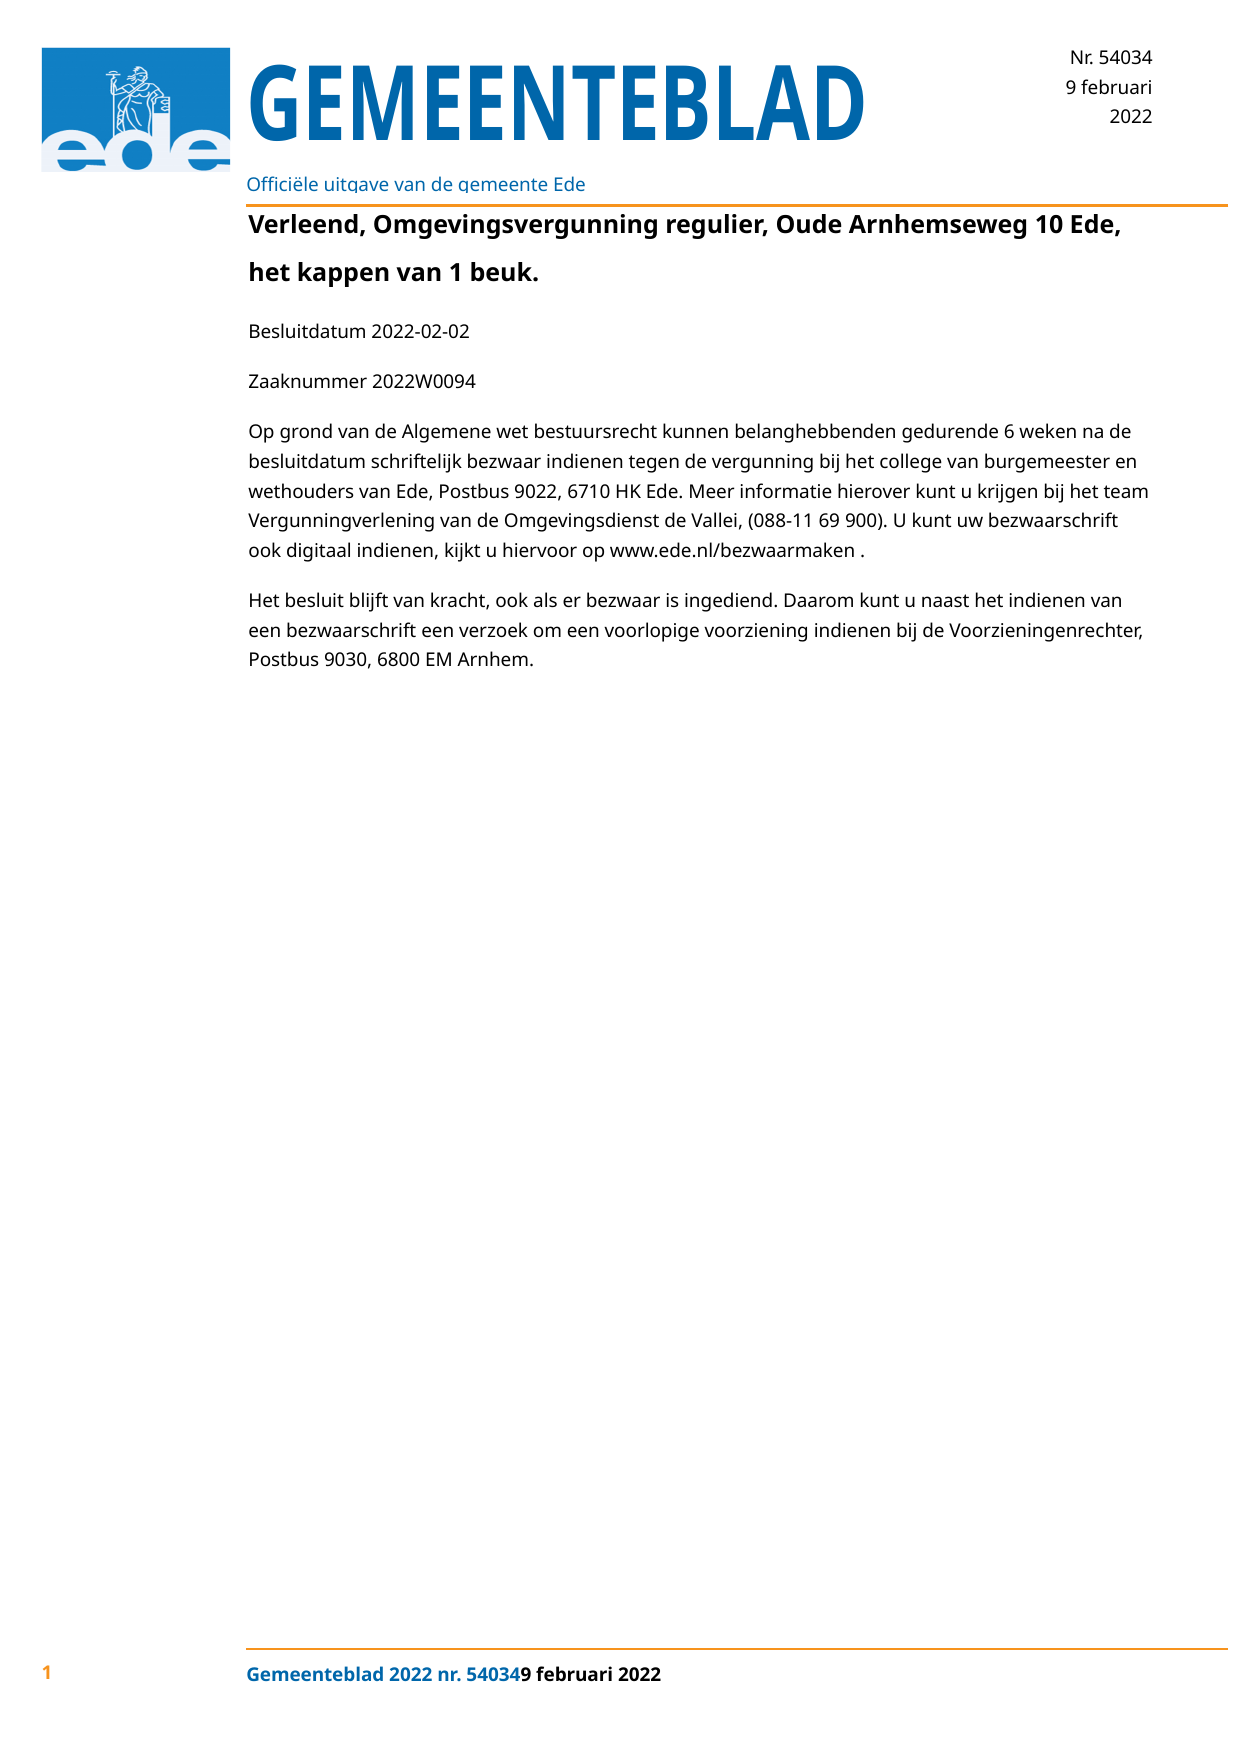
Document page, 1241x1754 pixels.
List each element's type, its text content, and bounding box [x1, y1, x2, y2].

text Zaaknummer 2022W0094 [248, 368, 1152, 394]
text Het besluit blijft van kracht, ook als er bezwaar is ingediend. Daarom kunt u naast het indienen van een bezwaarschrift een verzoek om een voorlopige voorziening indienen bij de Voorzieningenrechter, Postbus 9030, 6800 EM Arnhem. [248, 587, 1152, 672]
picture [41, 47, 231, 172]
text Verleend, Omgevingsvergunning regulier, Oude Arnhemseweg 10 Ede, het kappen van 1 beuk. [248, 207, 1152, 288]
text Besluitdatum 2022-02-02 [248, 318, 1152, 344]
text Op grond van de Algemene wet bestuursrecht kunnen belanghebbenden gedurende 6 weken na de besluitdatum schriftelijk bezwaar indienen tegen de vergunning bij het college van burgemeester en wethouders van Ede, Postbus 9022, 6710 HK Ede. Meer informatie hierover kunt u krijgen bij het team Vergunningverlening van de Omgevingsdienst de Vallei, (088-11 69 900). U kunt uw bezwaarschrift ook digitaal indienen, kijkt u hiervoor op www.ede.nl/bezwaarmaken . [248, 419, 1152, 563]
